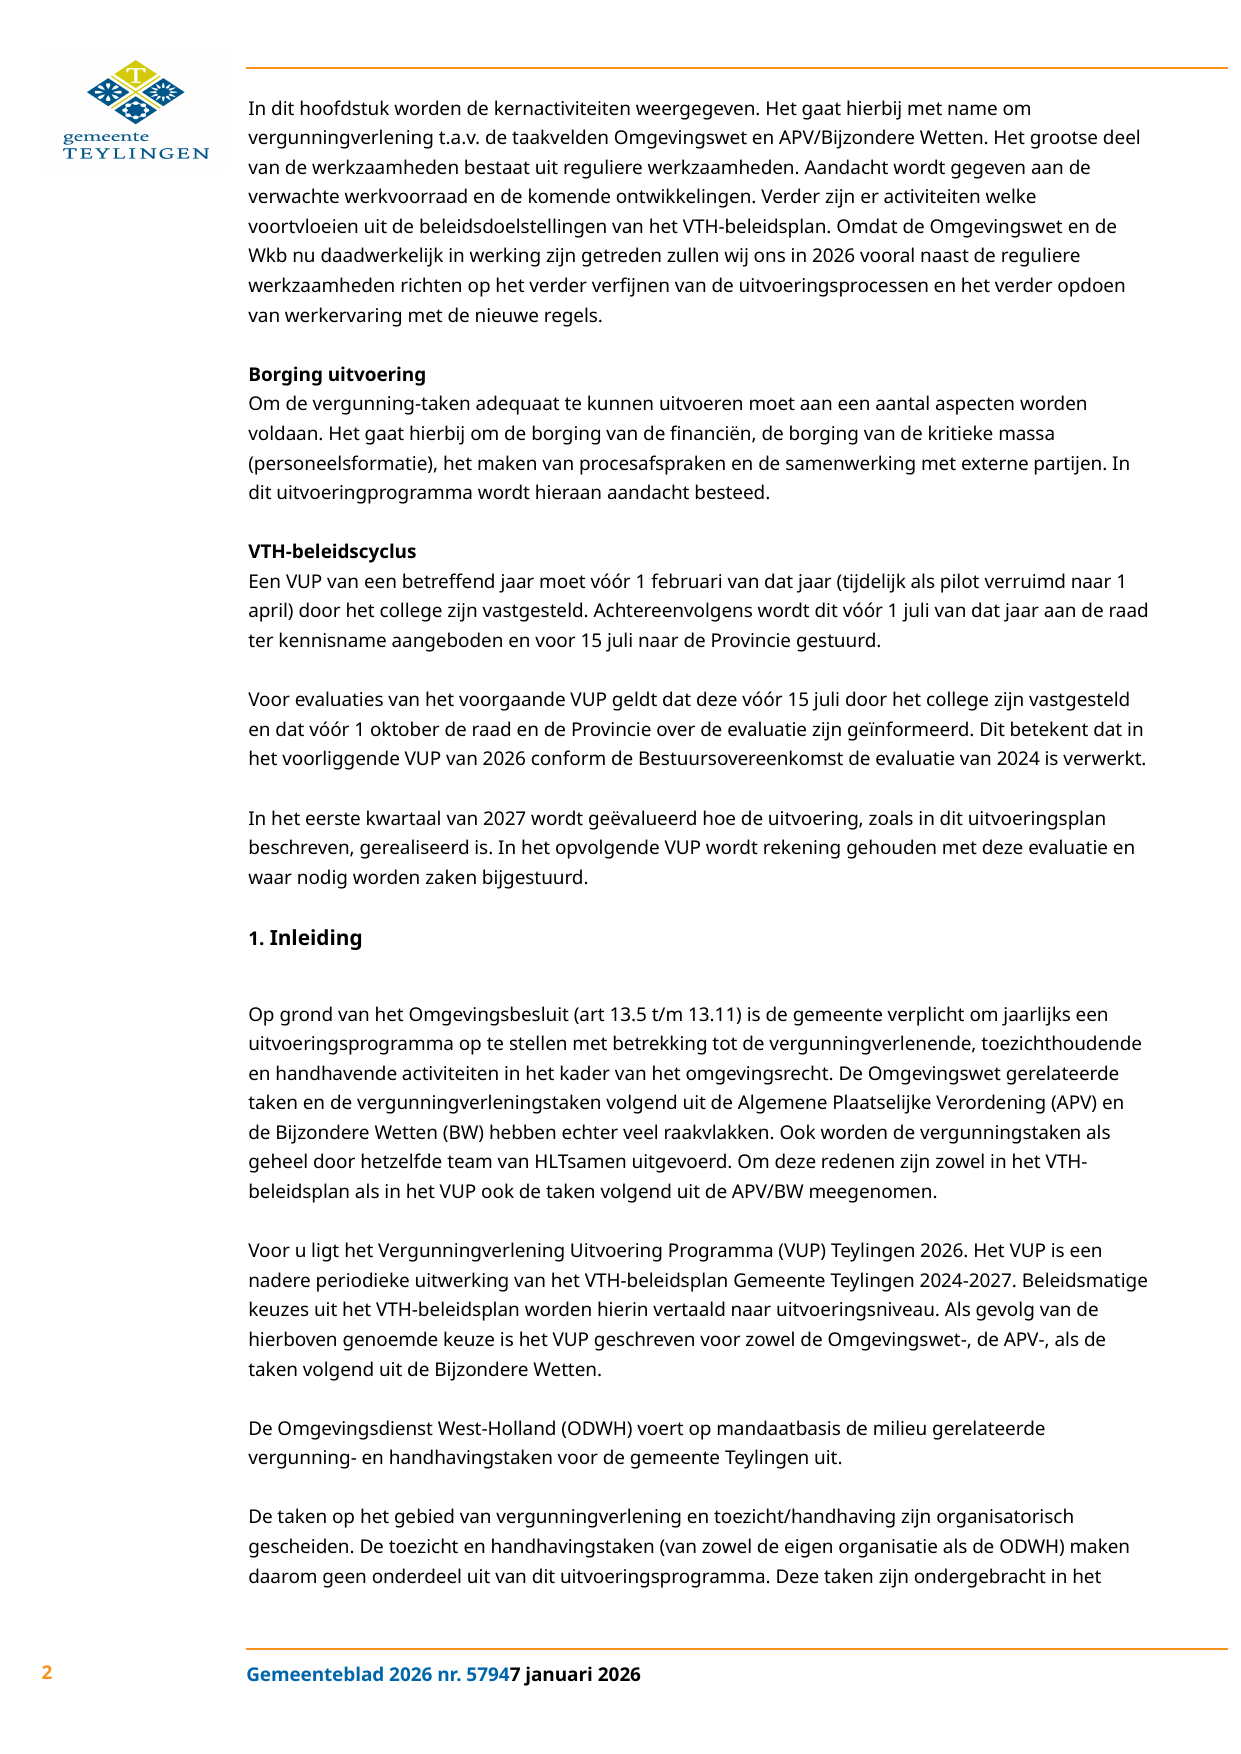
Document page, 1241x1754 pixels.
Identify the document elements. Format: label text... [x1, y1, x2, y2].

text Voor u ligt het Vergunningverlening Uitvoering Programma (VUP) Teylingen 2026. Het VUP is een nadere periodieke uitwerking van het VTH-beleidsplan Gemeente Teylingen 2024-2027. Beleidsmatige keuzes uit het VTH-beleidsplan worden hierin vertaald naar uitvoeringsniveau. Als gevolg van de hierboven genoemde keuze is het VUP geschreven voor zowel de Omgevingswet-, de APV-, als de taken volgend uit de Bijzondere Wetten. [248, 1237, 1152, 1382]
text In het eerste kwartaal van 2027 wordt geëvalueerd hoe de uitvoering, zoals in dit uitvoeringsplan beschreven, gerealiseerd is. In het opvolgende VUP wordt rekening gehouden met deze evaluatie en waar nodig worden zaken bijgestuurd. [248, 805, 1152, 890]
text Borging uitvoering [248, 361, 1152, 387]
text VTH-beleidscyclus [248, 538, 1152, 564]
text Een VUP van een betreffend jaar moet vóór 1 februari van dat jaar (tijdelijk als pilot verruimd naar 1 april) door het college zijn vastgesteld. Achtereenvolgens wordt dit vóór 1 juli van dat jaar aan de raad ter kennisname aangeboden en voor 15 juli naar de Provincie gestuurd. [248, 568, 1152, 653]
text Voor evaluaties van het voorgaande VUP geldt dat deze vóór 15 juli door het college zijn vastgesteld en dat vóór 1 oktober de raad en de Provincie over de evaluatie zijn geïnformeerd. Dit betekent dat in het voorliggende VUP van 2026 conform de Bestuursovereenkomst de evaluatie van 2024 is verwerkt. [248, 686, 1152, 771]
text Op grond van het Omgevingsbesluit (art 13.5 t/m 13.11) is de gemeente verplicht om jaarlijks een uitvoeringsprogramma op te stellen met betrekking tot de vergunningverlenende, toezichthoudende en handhavende activiteiten in het kader van het omgevingsrecht. De Omgevingswet gerelateerde taken en de vergunningverleningstaken volgend uit de Algemene Plaatselijke Verordening (APV) en de Bijzondere Wetten (BW) hebben echter veel raakvlakken. Ook worden de vergunningstaken als geheel door hetzelfde team van HLTsamen uitgevoerd. Om deze redenen zijn zowel in het VTH-beleidsplan als in het VUP ook de taken volgend uit de APV/BW meegenomen. [248, 1001, 1152, 1204]
text De taken op het gebied van vergunningverlening en toezicht/handhaving zijn organisatorisch gescheiden. De toezicht en handhavingstaken (van zowel de eigen organisatie als de ODWH) maken daarom geen onderdeel uit van dit uitvoeringsprogramma. Deze taken zijn ondergebracht in het [248, 1504, 1152, 1589]
text In dit hoofdstuk worden de kernactiviteiten weergegeven. Het gaat hierbij met name om vergunningverlening t.a.v. de taakvelden Omgevingswet en APV/Bijzondere Wetten. Het grootse deel van de werkzaamheden bestaat uit reguliere werkzaamheden. Aandacht wordt gegeven aan de verwachte werkvoorraad en de komende ontwikkelingen. Verder zijn er activiteiten welke voortvloeien uit de beleidsdoelstellingen van het VTH-beleidsplan. Omdat de Omgevingswet en de Wkb nu daadwerkelijk in werking zijn getreden zullen wij ons in 2026 vooral naast de reguliere werkzaamheden richten op het verder verfijnen van de uitvoeringsprocessen en het verder opdoen van werkervaring met de nieuwe regels. [248, 95, 1152, 328]
picture [41, 47, 231, 172]
text De Omgevingsdienst West-Holland (ODWH) voert op mandaatbasis de milieu gerelateerde vergunning- en handhavingstaken voor de gemeente Teylingen uit. [248, 1415, 1152, 1470]
text 1. Inleiding [248, 923, 1152, 952]
text Om de vergunning-taken adequaat te kunnen uitvoeren moet aan een aantal aspecten worden voldaan. Het gaat hierbij om de borging van de financiën, de borging van de kritieke massa (personeelsformatie), het maken van procesafspraken en de samenwerking met externe partijen. In dit uitvoeringprogramma wordt hieraan aandacht besteed. [248, 391, 1152, 505]
